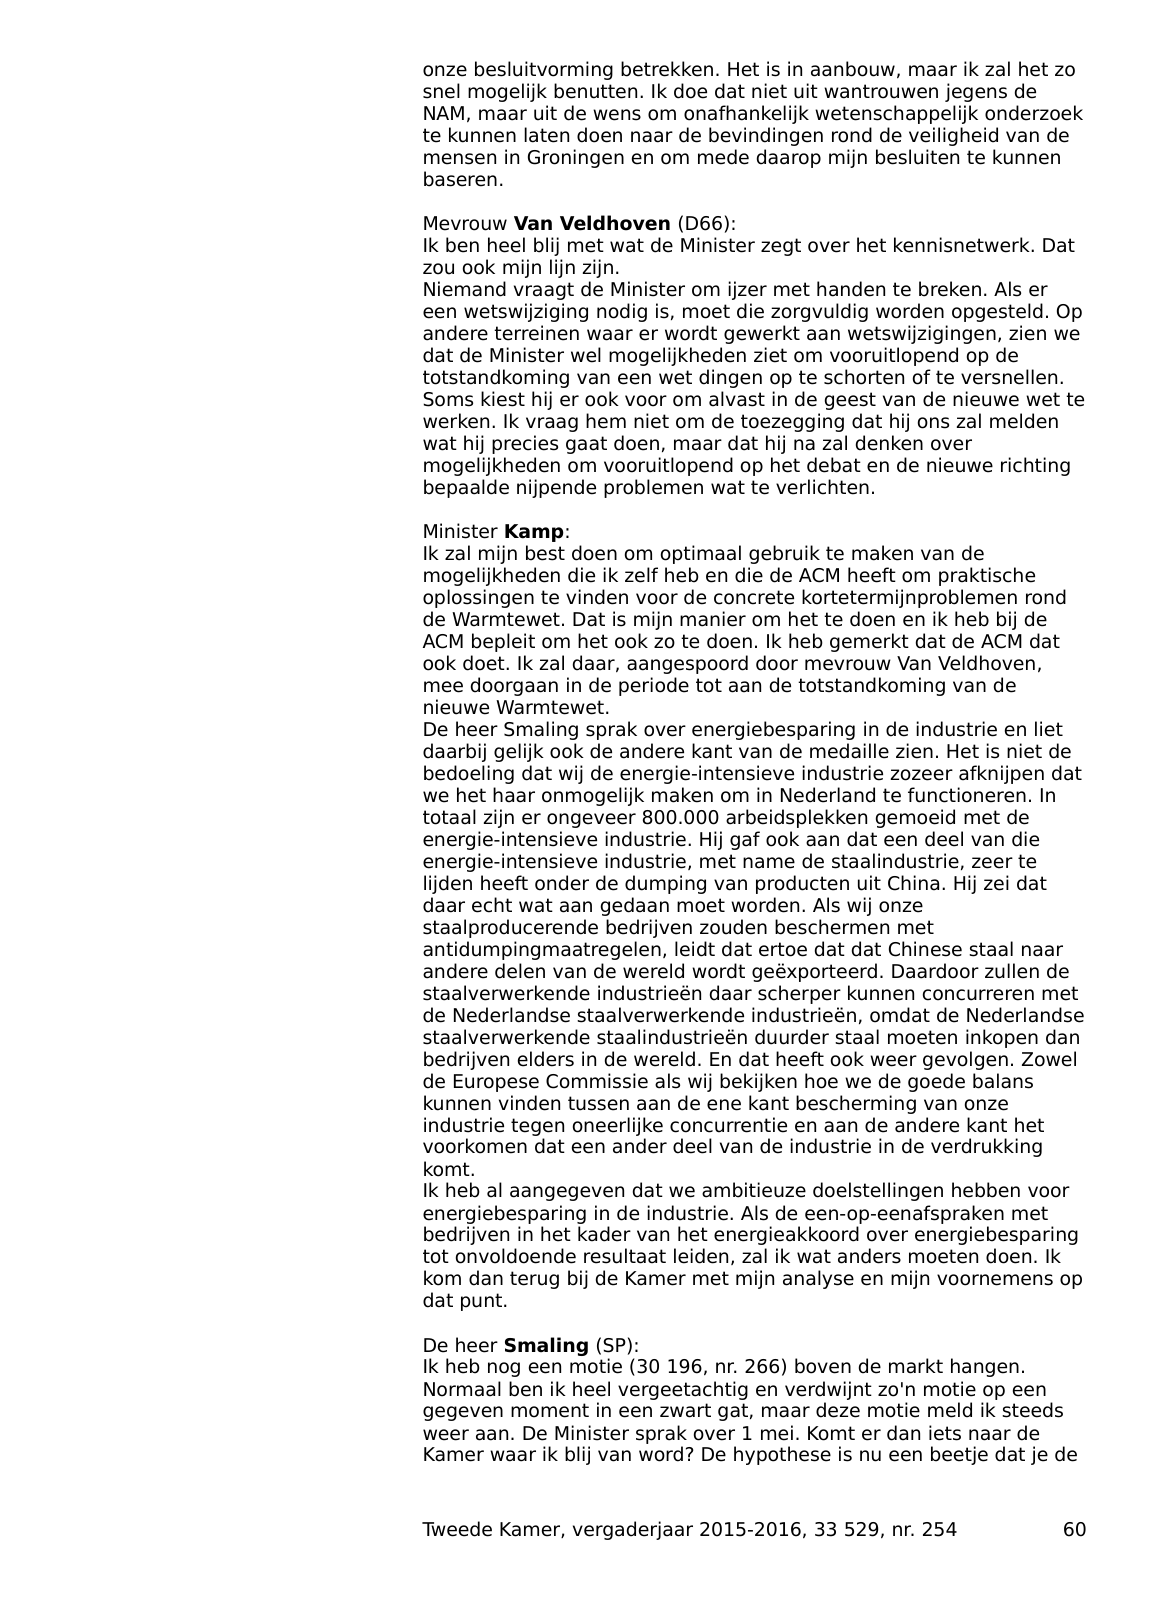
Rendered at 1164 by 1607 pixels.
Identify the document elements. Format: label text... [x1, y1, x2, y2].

text Mevrouw Van Veldhoven (D66): [422, 213, 1087, 235]
text De heer Smaling sprak over energiebesparing in de industrie en liet daarbij gelijk ook de andere kant van de medaille zien. Het is niet de bedoeling dat wij de energie-intensieve industrie zozeer afknijpen dat we het haar onmogelijk maken om in Nederland te functioneren. In totaal zijn er ongeveer 800.000 arbeidsplekken gemoeid met de energie-intensieve industrie. Hij gaf ook aan dat een deel van die energie-intensieve industrie, met name de staalindustrie, zeer te lijden heeft onder de dumping van producten uit China. Hij zei dat daar echt wat aan gedaan moet worden. Als wij onze staalproducerende bedrijven zouden beschermen met antidumpingmaatregelen, leidt dat ertoe dat dat Chinese staal naar andere delen van de wereld wordt geëxporteerd. Daardoor zullen de staalverwerkende industrieën daar scherper kunnen concurreren met de Nederlandse staalverwerkende industrieën, omdat de Nederlandse staalverwerkende staalindustrieën duurder staal moeten inkopen dan bedrijven elders in de wereld. En dat heeft ook weer gevolgen. Zowel de Europese Commissie als wij bekijken hoe we de goede balans kunnen vinden tussen aan de ene kant bescherming van onze industrie tegen oneerlijke concurrentie en aan de andere kant het voorkomen dat een ander deel van de industrie in de verdrukking komt. [422, 719, 1087, 1180]
text Ik ben heel blij met wat de Minister zegt over het kennisnetwerk. Dat zou ook mijn lijn zijn. [422, 235, 1087, 279]
text Minister Kamp: [422, 521, 1087, 543]
text onze besluitvorming betrekken. Het is in aanbouw, maar ik zal het zo snel mogelijk benutten. Ik doe dat niet uit wantrouwen jegens de NAM, maar uit de wens om onafhankelijk wetenschappelijk onderzoek te kunnen laten doen naar de bevindingen rond de veiligheid van de mensen in Groningen en om mede daarop mijn besluiten te kunnen baseren. [422, 59, 1087, 191]
text Niemand vraagt de Minister om ijzer met handen te breken. Als er een wetswijziging nodig is, moet die zorgvuldig worden opgesteld. Op andere terreinen waar er wordt gewerkt aan wetswijzigingen, zien we dat de Minister wel mogelijkheden ziet om vooruitlopend op de totstandkoming van een wet dingen op te schorten of te versnellen. Soms kiest hij er ook voor om alvast in de geest van de nieuwe wet te werken. Ik vraag hem niet om de toezegging dat hij ons zal melden wat hij precies gaat doen, maar dat hij na zal denken over mogelijkheden om vooruitlopend op het debat en de nieuwe richting bepaalde nijpende problemen wat te verlichten. [422, 279, 1087, 499]
text De heer Smaling (SP): [422, 1334, 1087, 1356]
text Ik zal mijn best doen om optimaal gebruik te maken van de mogelijkheden die ik zelf heb en die de ACM heeft om praktische oplossingen te vinden voor de concrete kortetermijnproblemen rond de Warmtewet. Dat is mijn manier om het te doen en ik heb bij de ACM bepleit om het ook zo te doen. Ik heb gemerkt dat de ACM dat ook doet. Ik zal daar, aangespoord door mevrouw Van Veldhoven, mee doorgaan in de periode tot aan de totstandkoming van de nieuwe Warmtewet. [422, 543, 1087, 719]
text Ik heb al aangegeven dat we ambitieuze doelstellingen hebben voor energiebesparing in de industrie. Als de een-op-eenafspraken met bedrijven in het kader van het energieakkoord over energiebesparing tot onvoldoende resultaat leiden, zal ik wat anders moeten doen. Ik kom dan terug bij de Kamer met mijn analyse en mijn voornemens op dat punt. [422, 1180, 1087, 1312]
text Ik heb nog een motie (30 196, nr. 266) boven de markt hangen. Normaal ben ik heel vergeetachtig en verdwijnt zo'n motie op een gegeven moment in een zwart gat, maar deze motie meld ik steeds weer aan. De Minister sprak over 1 mei. Komt er dan iets naar de Kamer waar ik blij van word? De hypothese is nu een beetje dat je de [422, 1356, 1087, 1466]
